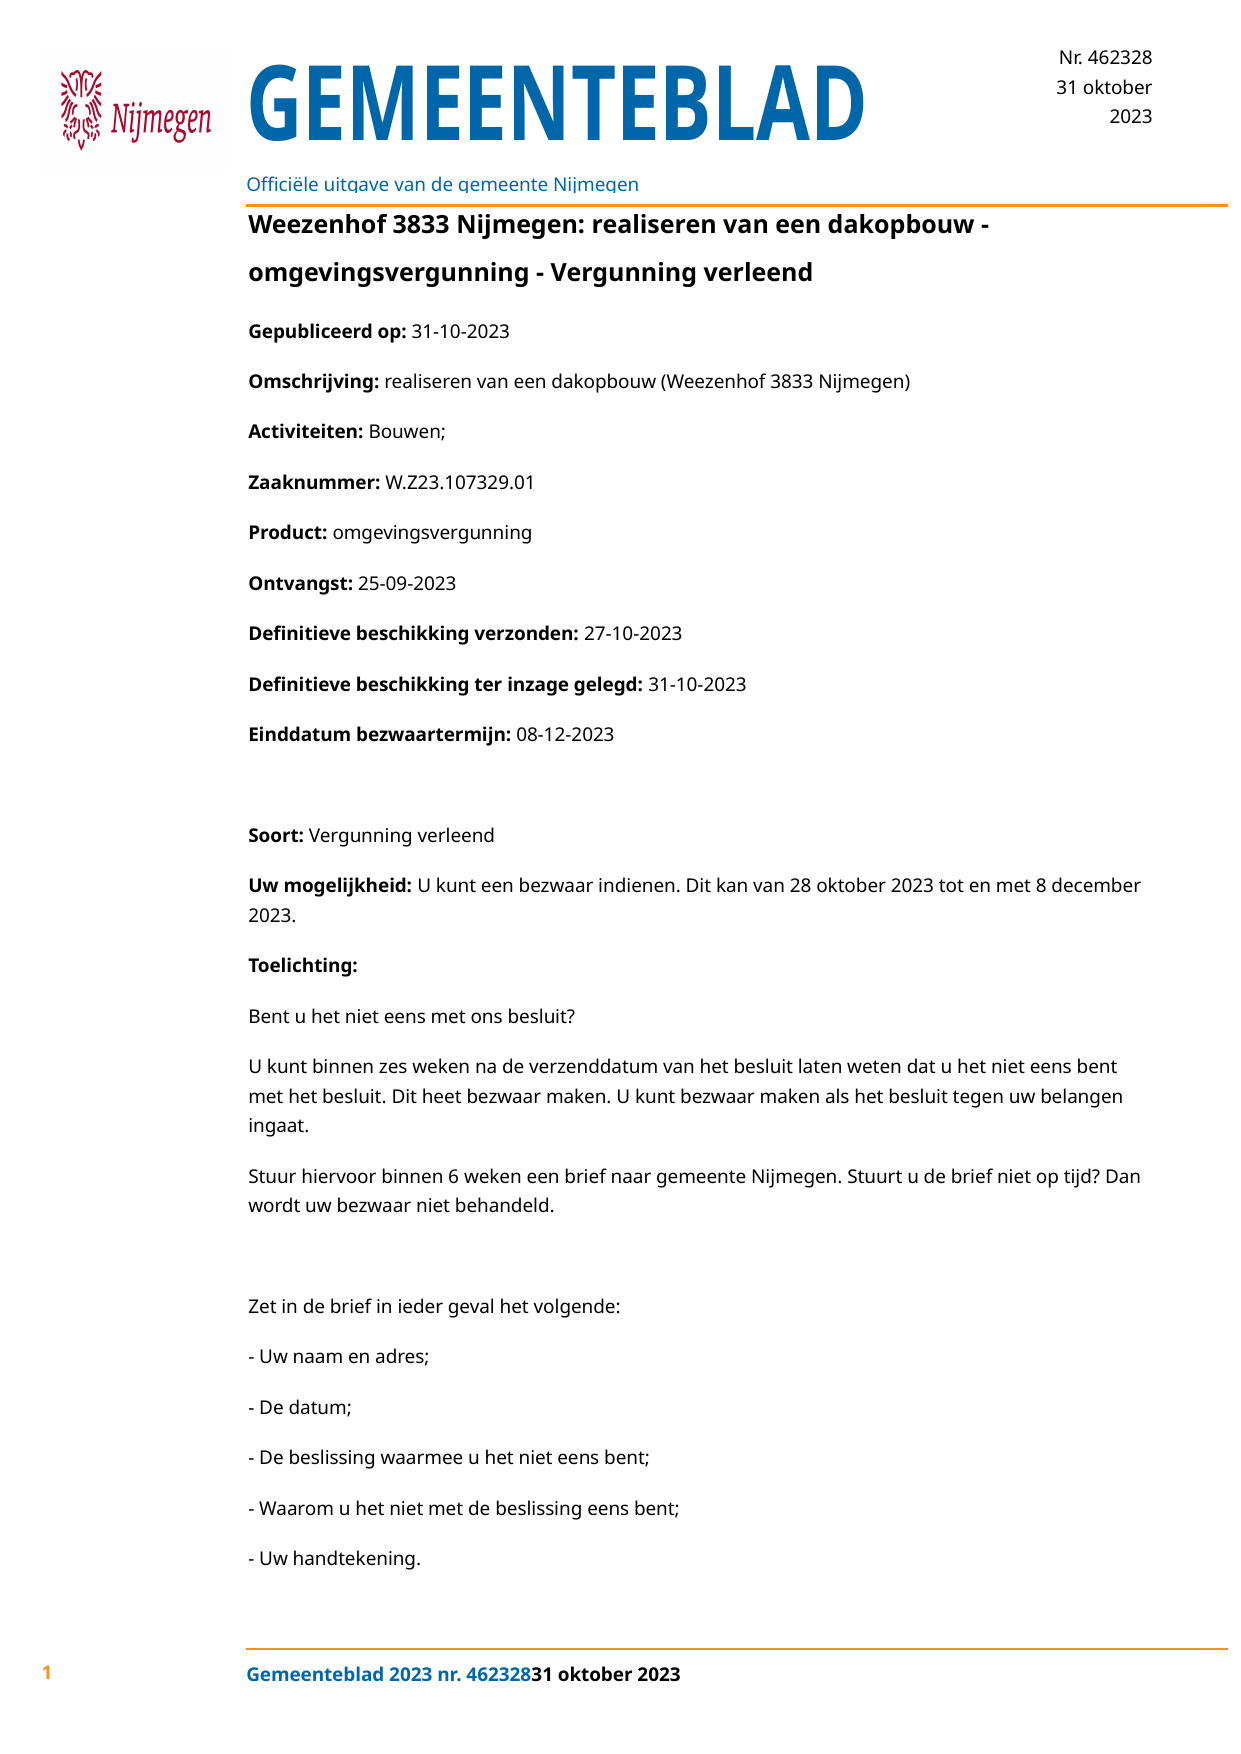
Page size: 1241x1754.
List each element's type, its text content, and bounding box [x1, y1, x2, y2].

text Stuur hiervoor binnen 6 weken een brief naar gemeente Nijmegen. Stuurt u de brief niet op tijd? Dan wordt uw bezwaar niet behandeld. [248, 1163, 1152, 1218]
text - Uw naam en adres; [248, 1344, 1152, 1369]
text Definitieve beschikking ter inzage gelegd: 31-10-2023 [248, 671, 1152, 697]
picture [41, 47, 231, 172]
text Einddatum bezwaartermijn: 08-12-2023 [248, 721, 1152, 747]
text Toelichting: [248, 952, 1152, 978]
text Gepubliceerd op: 31-10-2023 [248, 318, 1152, 344]
text Ontvangst: 25-09-2023 [248, 570, 1152, 596]
text Activiteiten: Bouwen; [248, 419, 1152, 444]
text Product: omgevingsvergunning [248, 519, 1152, 545]
text Omschrijving: realiseren van een dakopbouw (Weezenhof 3833 Nijmegen) [248, 368, 1152, 394]
text Bent u het niet eens met ons besluit? [248, 1003, 1152, 1029]
text Weezenhof 3833 Nijmegen: realiseren van een dakopbouw - omgevingsvergunning - Vergunning verleend [248, 207, 1152, 288]
text Soort: Vergunning verleend [248, 822, 1152, 848]
text Uw mogelijkheid: U kunt een bezwaar indienen. Dit kan van 28 oktober 2023 tot en met 8 december 2023. [248, 872, 1152, 928]
text U kunt binnen zes weken na de verzenddatum van het besluit laten weten dat u het niet eens bent met het besluit. Dit heet bezwaar maken. U kunt bezwaar maken als het besluit tegen uw belangen ingaat. [248, 1053, 1152, 1138]
text Definitieve beschikking verzonden: 27-10-2023 [248, 620, 1152, 646]
text - Uw handtekening. [248, 1545, 1152, 1571]
text - Waarom u het niet met de beslissing eens bent; [248, 1495, 1152, 1521]
text - De datum; [248, 1394, 1152, 1420]
text - De beslissing waarmee u het niet eens bent; [248, 1444, 1152, 1470]
text Zet in de brief in ieder geval het volgende: [248, 1293, 1152, 1319]
text Zaaknummer: W.Z23.107329.01 [248, 469, 1152, 495]
